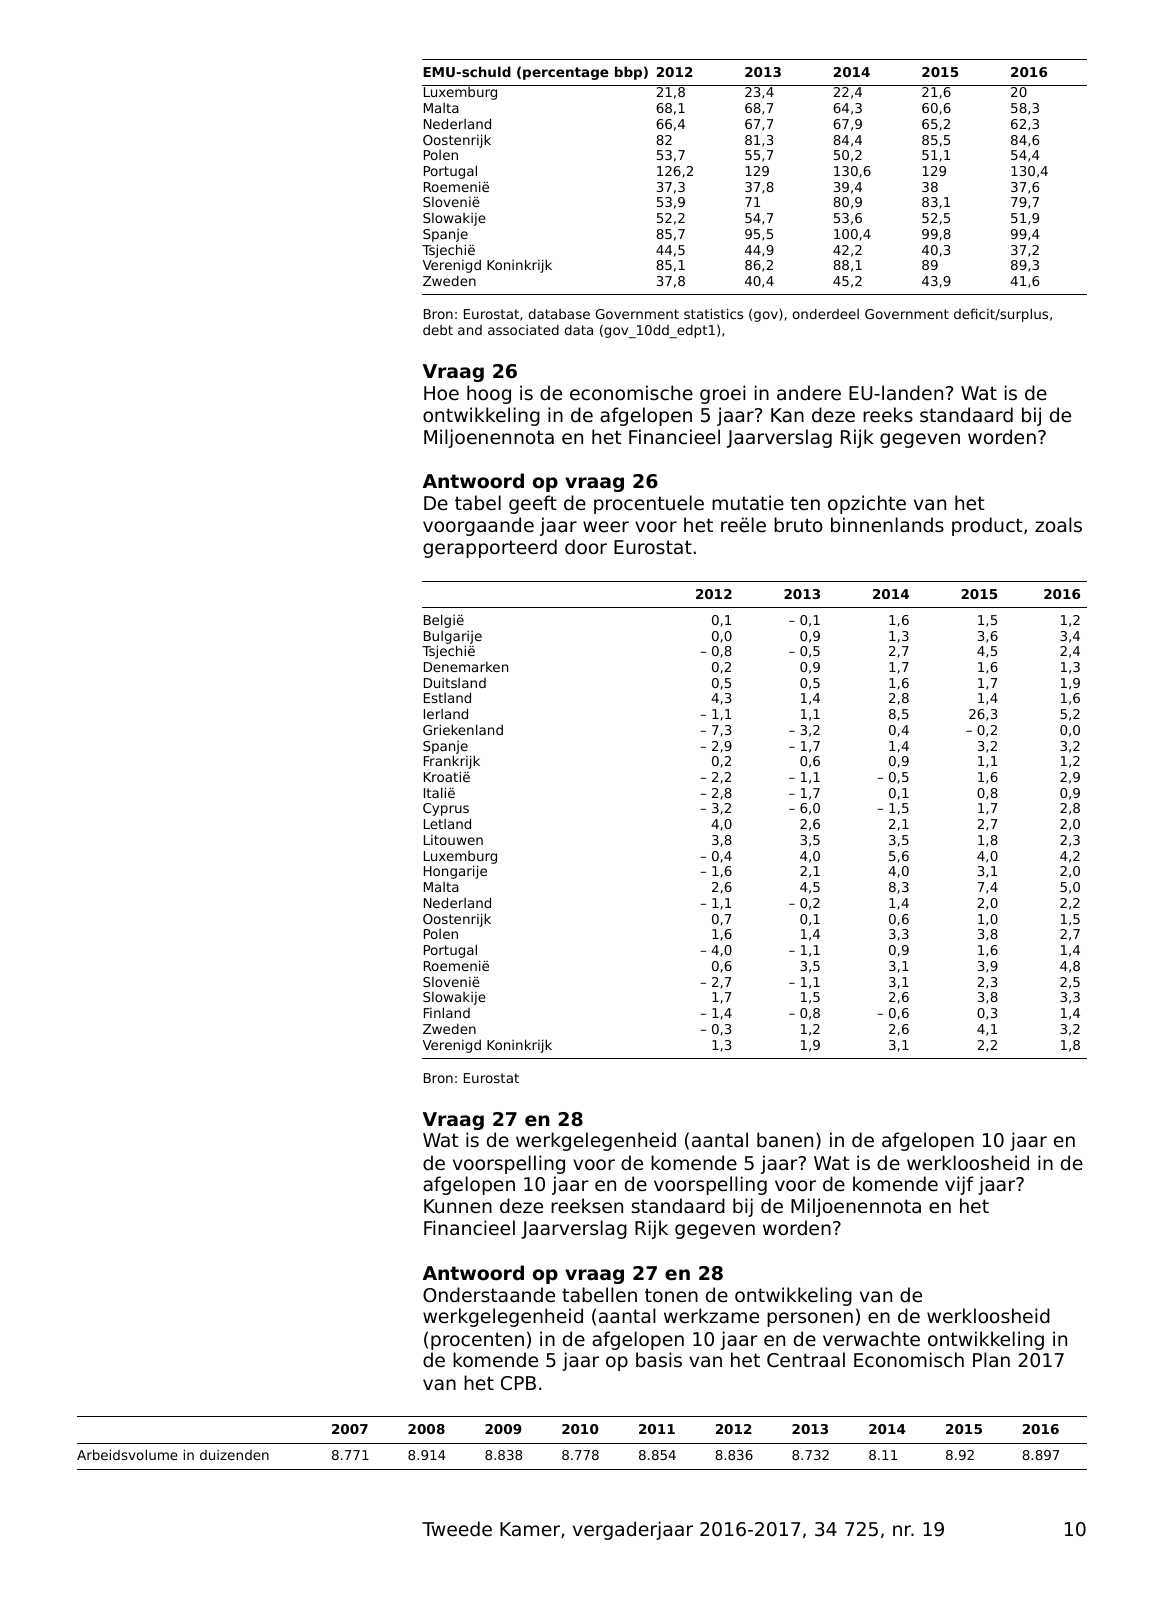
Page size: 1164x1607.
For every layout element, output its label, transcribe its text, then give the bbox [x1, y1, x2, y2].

table_cell 85,7 [650, 227, 738, 242]
table_header 2011 [632, 1417, 709, 1442]
table_cell 3,8 [915, 927, 1004, 943]
table_cell 1,6 [915, 943, 1004, 959]
table_cell 5,0 [1004, 880, 1087, 896]
table_cell 81,3 [738, 133, 827, 148]
table_cell België [422, 608, 649, 628]
table_cell 0,5 [738, 676, 827, 691]
text Wat is de werkgelegenheid (aantal banen) in de afgelopen 10 jaar en de voorspelling voor de komende 5 jaar? Wat is de werkloosheid in de afgelopen 10 jaar en de voorspelling voor de komende vijf jaar? Kunnen deze reeksen standaard bij de Miljoenennota en het Financieel Jaarverslag Rijk gegeven worden? [422, 1130, 1087, 1240]
table_cell 45,2 [827, 274, 915, 294]
table_cell 1,6 [827, 608, 915, 628]
table_cell 1,4 [1004, 1006, 1087, 1022]
table_cell – 1,1 [738, 943, 827, 959]
table_cell Tsjechië [422, 243, 649, 258]
table_cell 1,3 [1004, 660, 1087, 676]
table_cell Litouwen [422, 833, 649, 848]
table_cell 2,3 [1004, 833, 1087, 848]
table_cell 67,7 [738, 117, 827, 132]
table_cell 0,9 [738, 660, 827, 676]
table_cell Denemarken [422, 660, 649, 676]
table_cell 0,5 [650, 676, 738, 691]
table_header 2009 [478, 1417, 555, 1442]
table_cell 0,4 [827, 723, 915, 738]
table_cell – 0,5 [738, 644, 827, 660]
table_cell 8.854 [632, 1444, 709, 1468]
table_cell 52,2 [650, 211, 738, 227]
table_cell 8.914 [402, 1444, 478, 1468]
table_header 2014 [862, 1417, 939, 1442]
table_cell 80,9 [827, 195, 915, 211]
table_cell 4,5 [738, 880, 827, 896]
table_cell 3,8 [650, 833, 738, 848]
table_cell – 2,8 [650, 786, 738, 801]
table_cell 3,5 [738, 833, 827, 848]
table_header 2015 [915, 582, 1004, 607]
table_cell 68,7 [738, 101, 827, 117]
table_cell 54,7 [738, 211, 827, 227]
table_cell – 0,2 [738, 896, 827, 911]
table_cell 1,1 [915, 754, 1004, 770]
text Vraag 27 en 28 [422, 1108, 1087, 1130]
table_cell 39,4 [827, 180, 915, 195]
table_cell 5,2 [1004, 707, 1087, 723]
table_cell 0,9 [738, 628, 827, 644]
table_cell – 0,3 [650, 1022, 738, 1037]
table_cell – 1,7 [738, 739, 827, 754]
table_cell 1,9 [738, 1037, 827, 1058]
table_cell 0,3 [915, 1006, 1004, 1022]
table_cell 0,6 [738, 754, 827, 770]
table_cell 62,3 [1004, 117, 1087, 132]
table_cell 2,4 [1004, 644, 1087, 660]
table_cell 84,6 [1004, 133, 1087, 148]
table_cell 66,4 [650, 117, 738, 132]
table_cell 3,5 [827, 833, 915, 848]
text Vraag 26 [422, 361, 1087, 383]
table_cell 55,7 [738, 148, 827, 164]
table_cell 67,9 [827, 117, 915, 132]
table_cell Estland [422, 691, 649, 707]
table_cell 3,1 [827, 959, 915, 974]
table_cell 0,7 [650, 911, 738, 927]
table_cell 2,3 [915, 974, 1004, 990]
table_cell 1,0 [915, 911, 1004, 927]
table_cell 1,2 [1004, 608, 1087, 628]
table_cell 4,5 [915, 644, 1004, 660]
table_cell 1,1 [738, 707, 827, 723]
table_header 2012 [650, 60, 738, 85]
table_cell 0,2 [650, 660, 738, 676]
table_cell 53,9 [650, 195, 738, 211]
table_cell – 0,1 [738, 608, 827, 628]
table_cell 0,9 [1004, 786, 1087, 801]
table_cell Bron: Eurostat, database Government statistics (gov), onderdeel Government deficit/surplus, debt and associated data (gov_10dd_edpt1), [422, 295, 1087, 339]
table_cell 2,6 [827, 990, 915, 1006]
table_cell 37,8 [650, 274, 738, 294]
table_header 2015 [939, 1417, 1016, 1442]
table_cell – 2,7 [650, 974, 738, 990]
table_cell Slowakije [422, 211, 649, 227]
table_cell 20 [1004, 86, 1087, 101]
table_header 2013 [785, 1417, 862, 1442]
table_cell – 0,4 [650, 849, 738, 864]
table_cell 1,4 [738, 691, 827, 707]
table_cell 44,9 [738, 243, 827, 258]
table_cell – 4,0 [650, 943, 738, 959]
table_cell 5,6 [827, 849, 915, 864]
table_cell 26,3 [915, 707, 1004, 723]
table_cell Polen [422, 927, 649, 943]
table_cell 2,0 [1004, 864, 1087, 880]
table_header 2016 [1004, 60, 1087, 85]
table_cell 1,6 [915, 770, 1004, 786]
table_cell 129 [738, 164, 827, 179]
table_cell 54,4 [1004, 148, 1087, 164]
table_header 2007 [325, 1417, 402, 1442]
text Onderstaande tabellen tonen de ontwikkeling van de werkgelegenheid (aantal werkzame personen) en de werkloosheid (procenten) in de afgelopen 10 jaar en de verwachte ontwikkeling in de komende 5 jaar op basis van het Centraal Economisch Plan 2017 van het CPB. [422, 1284, 1087, 1394]
table_cell Frankrijk [422, 754, 649, 770]
table_cell – 6,0 [738, 801, 827, 817]
table_cell 50,2 [827, 148, 915, 164]
table_cell 1,2 [738, 1022, 827, 1037]
table_cell Ierland [422, 707, 649, 723]
table_cell – 0,5 [827, 770, 915, 786]
table_cell 37,3 [650, 180, 738, 195]
table_cell Luxemburg [422, 849, 649, 864]
table_cell 51,1 [915, 148, 1004, 164]
table_header 2013 [738, 60, 827, 85]
table_header 2013 [738, 582, 827, 607]
table_cell 2,1 [738, 864, 827, 880]
table_cell 130,4 [1004, 164, 1087, 179]
table_cell 1,4 [915, 691, 1004, 707]
table_cell – 0,8 [650, 644, 738, 660]
table_cell 3,9 [915, 959, 1004, 974]
table_cell 21,8 [650, 86, 738, 101]
table_cell 88,1 [827, 258, 915, 274]
table_cell 40,3 [915, 243, 1004, 258]
table_cell 1,8 [915, 833, 1004, 848]
table_cell 52,5 [915, 211, 1004, 227]
table_cell – 1,5 [827, 801, 915, 817]
table_cell 0,1 [738, 911, 827, 927]
table_header 2010 [555, 1417, 632, 1442]
table_cell 2,9 [1004, 770, 1087, 786]
table_cell – 1,1 [738, 974, 827, 990]
table_cell – 1,1 [738, 770, 827, 786]
table_cell 1,2 [1004, 754, 1087, 770]
table_cell 0,8 [915, 786, 1004, 801]
table_cell 2,7 [915, 817, 1004, 833]
table_cell 1,5 [1004, 911, 1087, 927]
table_cell 99,8 [915, 227, 1004, 242]
table_cell 3,8 [915, 990, 1004, 1006]
table_cell 8,3 [827, 880, 915, 896]
table_cell 8,5 [827, 707, 915, 723]
table_cell 0,6 [827, 911, 915, 927]
table_cell – 1,1 [650, 896, 738, 911]
table_cell 2,0 [915, 896, 1004, 911]
table_cell 1,6 [827, 676, 915, 691]
table_cell 1,5 [915, 608, 1004, 628]
table_header 2015 [915, 60, 1004, 85]
table_cell Italië [422, 786, 649, 801]
table_header 2016 [1016, 1417, 1087, 1442]
table_cell 3,4 [1004, 628, 1087, 644]
table_cell Hongarije [422, 864, 649, 880]
text Antwoord op vraag 27 en 28 [422, 1262, 1087, 1284]
table_cell – 2,2 [650, 770, 738, 786]
table_header [422, 582, 649, 607]
table_cell 65,2 [915, 117, 1004, 132]
table_cell 95,5 [738, 227, 827, 242]
table_cell 3,1 [827, 1037, 915, 1058]
table_cell 2,8 [1004, 801, 1087, 817]
table_cell Spanje [422, 739, 649, 754]
table_cell 2,8 [827, 691, 915, 707]
table_cell 100,4 [827, 227, 915, 242]
table_cell 0,9 [827, 943, 915, 959]
table_cell 85,1 [650, 258, 738, 274]
table_cell Duitsland [422, 676, 649, 691]
table_cell Slowakije [422, 990, 649, 1006]
table_cell 42,2 [827, 243, 915, 258]
table_cell Letland [422, 817, 649, 833]
table_cell 129 [915, 164, 1004, 179]
table_cell 89 [915, 258, 1004, 274]
table_cell 1,6 [915, 660, 1004, 676]
table_cell 41,6 [1004, 274, 1087, 294]
text Antwoord op vraag 26 [422, 471, 1087, 493]
table_cell Roemenië [422, 959, 649, 974]
table_cell 64,3 [827, 101, 915, 117]
table_cell 2,5 [1004, 974, 1087, 990]
table_cell 3,2 [1004, 1022, 1087, 1037]
table_cell Slovenië [422, 974, 649, 990]
table_cell 4,3 [650, 691, 738, 707]
table_cell Bron: Eurostat [422, 1059, 1087, 1086]
table_cell 4,0 [827, 864, 915, 880]
table_cell 8.732 [785, 1444, 862, 1468]
table_header EMU-schuld (percentage bbp) [422, 60, 649, 85]
table_cell 1,3 [827, 628, 915, 644]
table_cell Zweden [422, 1022, 649, 1037]
table_cell Portugal [422, 164, 649, 179]
table_cell 68,1 [650, 101, 738, 117]
table_cell 1,7 [650, 990, 738, 1006]
table_cell 4,2 [1004, 849, 1087, 864]
table_cell – 1,6 [650, 864, 738, 880]
table_header 2016 [1004, 582, 1087, 607]
table_cell 1,9 [1004, 676, 1087, 691]
table_cell Slovenië [422, 195, 649, 211]
table_cell 2,6 [827, 1022, 915, 1037]
table_cell Zweden [422, 274, 649, 294]
table_cell – 7,3 [650, 723, 738, 738]
table_cell 2,2 [1004, 896, 1087, 911]
table_cell 1,6 [650, 927, 738, 943]
table_cell 89,3 [1004, 258, 1087, 274]
table_cell – 2,9 [650, 739, 738, 754]
table_cell Malta [422, 880, 649, 896]
table_cell 1,7 [915, 801, 1004, 817]
table_cell 82 [650, 133, 738, 148]
table_cell 84,4 [827, 133, 915, 148]
table_cell 1,4 [738, 927, 827, 943]
table_cell – 0,8 [738, 1006, 827, 1022]
table_cell 1,6 [1004, 691, 1087, 707]
table_cell 37,6 [1004, 180, 1087, 195]
text De tabel geeft de procentuele mutatie ten opzichte van het voorgaande jaar weer voor het reële bruto binnenlands product, zoals gerapporteerd door Eurostat. [422, 493, 1087, 559]
table_cell – 3,2 [650, 801, 738, 817]
table_header 2014 [827, 60, 915, 85]
table_cell – 0,6 [827, 1006, 915, 1022]
table_cell 2,6 [738, 817, 827, 833]
table_cell Oostenrijk [422, 911, 649, 927]
table_cell 60,6 [915, 101, 1004, 117]
table_cell 23,4 [738, 86, 827, 101]
table_cell 99,4 [1004, 227, 1087, 242]
table_header [77, 1417, 325, 1442]
table_cell 1,8 [1004, 1037, 1087, 1058]
table_cell 43,9 [915, 274, 1004, 294]
table_cell 4,8 [1004, 959, 1087, 974]
table_cell 2,7 [827, 644, 915, 660]
table_cell 0,2 [650, 754, 738, 770]
table_cell 53,6 [827, 211, 915, 227]
table_cell 2,6 [650, 880, 738, 896]
table_cell 53,7 [650, 148, 738, 164]
table_cell 4,0 [650, 817, 738, 833]
table_cell 130,6 [827, 164, 915, 179]
table_cell 1,3 [650, 1037, 738, 1058]
table_cell 37,8 [738, 180, 827, 195]
table_cell 37,2 [1004, 243, 1087, 258]
table_cell Finland [422, 1006, 649, 1022]
table_cell Bulgarije [422, 628, 649, 644]
table_cell 8.778 [555, 1444, 632, 1468]
table_cell 3,2 [1004, 739, 1087, 754]
table_header 2012 [709, 1417, 785, 1442]
table_cell 1,4 [1004, 943, 1087, 959]
table_cell 58,3 [1004, 101, 1087, 117]
table_cell 38 [915, 180, 1004, 195]
table_cell 3,3 [1004, 990, 1087, 1006]
table_cell Griekenland [422, 723, 649, 738]
table_cell 2,0 [1004, 817, 1087, 833]
table_cell Malta [422, 101, 649, 117]
table_cell 1,4 [827, 739, 915, 754]
table_cell 86,2 [738, 258, 827, 274]
table_cell 0,1 [827, 786, 915, 801]
table_header 2012 [650, 582, 738, 607]
table_cell 1,7 [827, 660, 915, 676]
table_cell – 1,4 [650, 1006, 738, 1022]
table_cell 85,5 [915, 133, 1004, 148]
table_cell Roemenië [422, 180, 649, 195]
table_cell 3,1 [827, 974, 915, 990]
table_cell 3,5 [738, 959, 827, 974]
table_cell 4,1 [915, 1022, 1004, 1037]
table_cell 44,5 [650, 243, 738, 258]
table_cell Spanje [422, 227, 649, 242]
table_cell 0,0 [1004, 723, 1087, 738]
table_cell 21,6 [915, 86, 1004, 101]
table_cell 3,3 [827, 927, 915, 943]
table_cell 4,0 [738, 849, 827, 864]
table_header 2014 [827, 582, 915, 607]
table_cell 8.836 [709, 1444, 785, 1468]
table_cell 79,7 [1004, 195, 1087, 211]
table_cell Nederland [422, 896, 649, 911]
table_cell 0,0 [650, 628, 738, 644]
text Hoe hoog is de economische groei in andere EU-landen? Wat is de ontwikkeling in de afgelopen 5 jaar? Kan deze reeks standaard bij de Miljoenennota en het Financieel Jaarverslag Rijk gegeven worden? [422, 383, 1087, 449]
table_cell 2,2 [915, 1037, 1004, 1058]
table_cell 0,9 [827, 754, 915, 770]
table_cell – 3,2 [738, 723, 827, 738]
table_cell Kroatië [422, 770, 649, 786]
table_cell – 0,2 [915, 723, 1004, 738]
table_cell 2,7 [1004, 927, 1087, 943]
table_cell 0,1 [650, 608, 738, 628]
table_cell 1,5 [738, 990, 827, 1006]
table_cell 1,4 [827, 896, 915, 911]
table_cell 8.11 [862, 1444, 939, 1468]
table_cell Arbeidsvolume in duizenden [77, 1444, 325, 1468]
table_cell Cyprus [422, 801, 649, 817]
table_cell Luxemburg [422, 86, 649, 101]
table_cell Polen [422, 148, 649, 164]
table_cell 3,1 [915, 864, 1004, 880]
table_cell 22,4 [827, 86, 915, 101]
table_cell 126,2 [650, 164, 738, 179]
table_cell 7,4 [915, 880, 1004, 896]
table_cell 2,1 [827, 817, 915, 833]
table_cell 4,0 [915, 849, 1004, 864]
table_cell 3,2 [915, 739, 1004, 754]
table_cell 8.771 [325, 1444, 402, 1468]
table_cell 71 [738, 195, 827, 211]
table_cell 83,1 [915, 195, 1004, 211]
table_cell Portugal [422, 943, 649, 959]
table_cell 1,7 [915, 676, 1004, 691]
table_cell Oostenrijk [422, 133, 649, 148]
table_cell 51,9 [1004, 211, 1087, 227]
table_cell – 1,1 [650, 707, 738, 723]
table_cell 8.92 [939, 1444, 1016, 1468]
table_cell 8.897 [1016, 1444, 1087, 1468]
table_cell 40,4 [738, 274, 827, 294]
table_cell 8.838 [478, 1444, 555, 1468]
table_header 2008 [402, 1417, 478, 1442]
table_cell Verenigd Koninkrijk [422, 1037, 649, 1058]
table_cell Tsjechië [422, 644, 649, 660]
table_cell 3,6 [915, 628, 1004, 644]
table_cell – 1,7 [738, 786, 827, 801]
table_cell Verenigd Koninkrijk [422, 258, 649, 274]
table_cell Nederland [422, 117, 649, 132]
table_cell 0,6 [650, 959, 738, 974]
